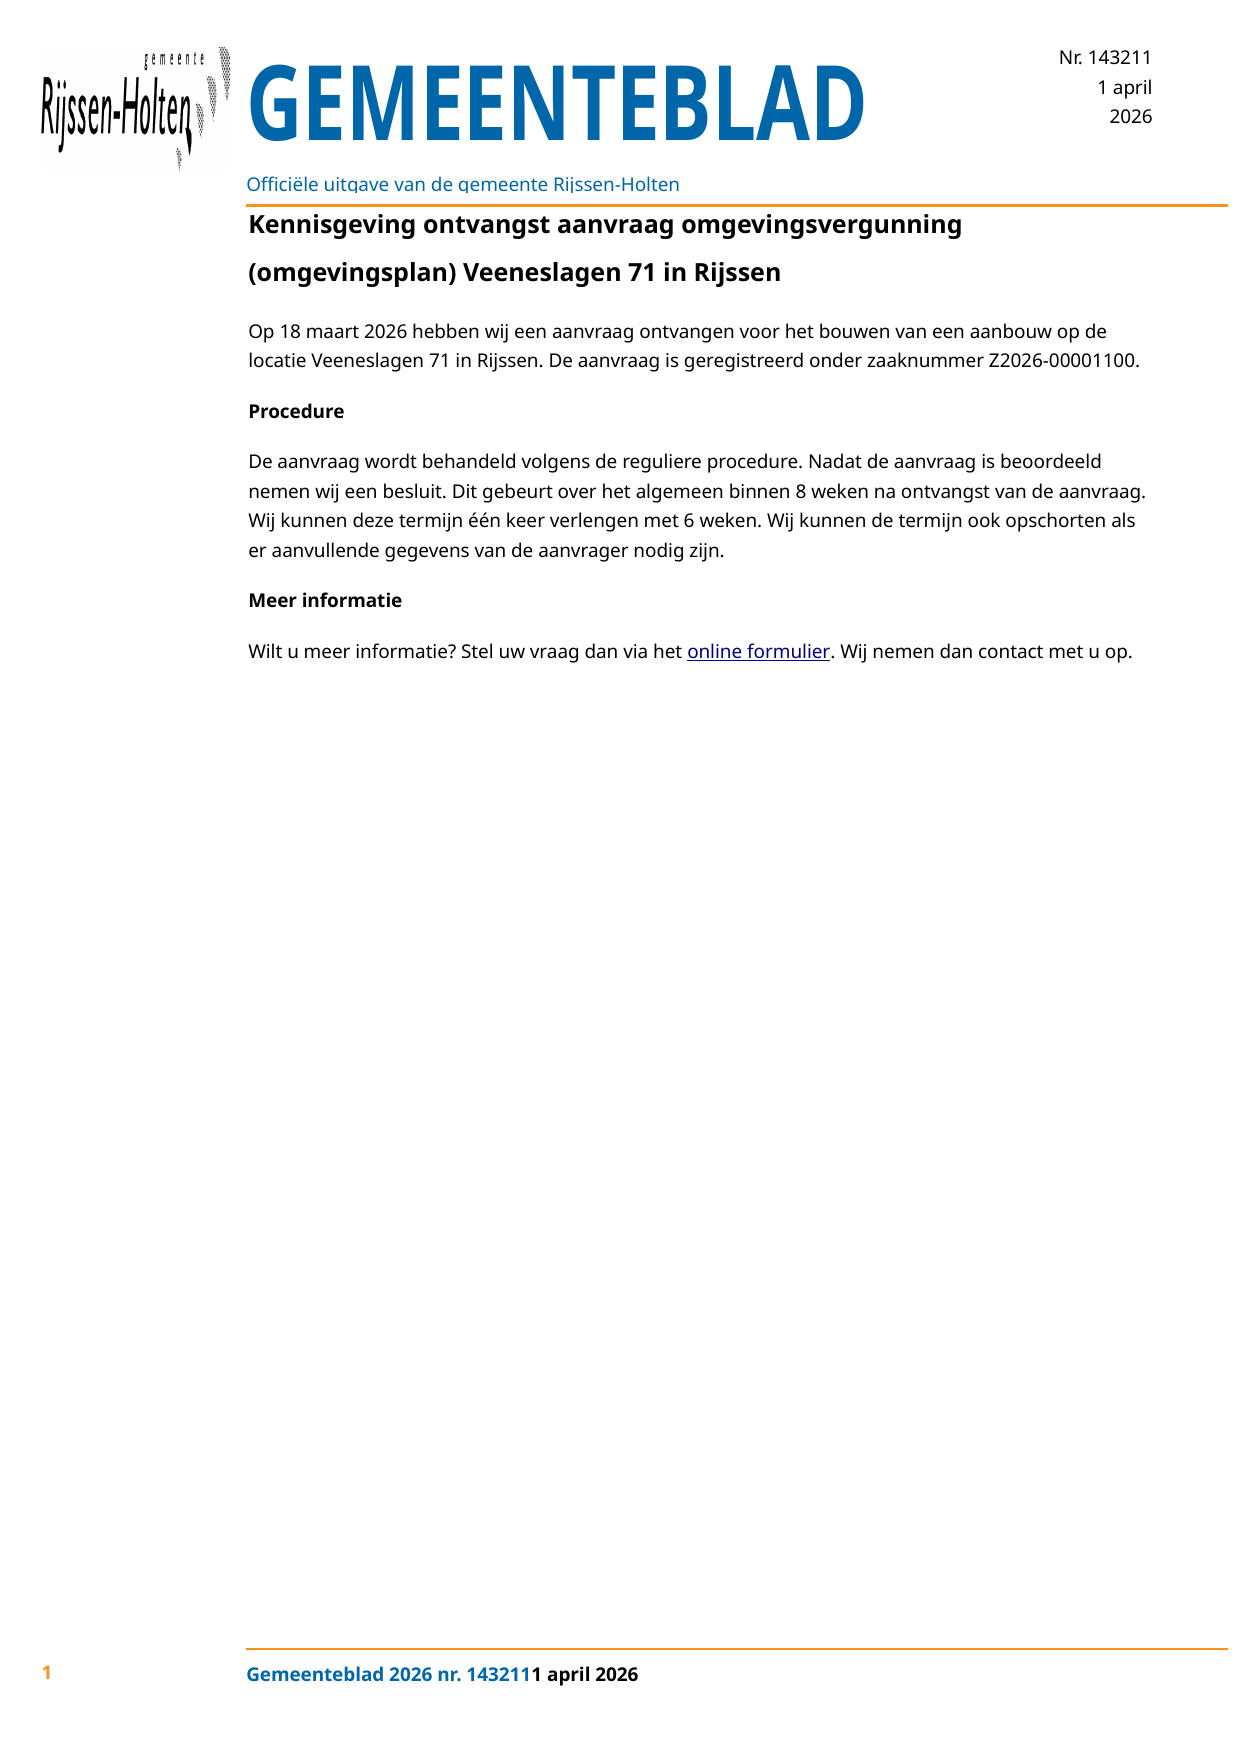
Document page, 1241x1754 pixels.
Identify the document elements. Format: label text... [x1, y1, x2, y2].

text Meer informatie [248, 587, 1152, 613]
text Kennisgeving ontvangst aanvraag omgevingsvergunning (omgevingsplan) Veeneslagen 71 in Rijssen [248, 207, 1152, 288]
picture [41, 47, 231, 172]
text De aanvraag wordt behandeld volgens de reguliere procedure. Nadat de aanvraag is beoordeeld nemen wij een besluit. Dit gebeurt over het algemeen binnen 8 weken na ontvangst van de aanvraag. Wij kunnen deze termijn één keer verlengen met 6 weken. Wij kunnen de termijn ook opschorten als er aanvullende gegevens van de aanvrager nodig zijn. [248, 448, 1152, 563]
text Op 18 maart 2026 hebben wij een aanvraag ontvangen voor het bouwen van een aanbouw op de locatie Veeneslagen 71 in Rijssen. De aanvraag is geregistreerd onder zaaknummer Z2026-00001100. [248, 318, 1152, 373]
text Wilt u meer informatie? Stel uw vraag dan via het online formulier. Wij nemen dan contact met u op. [248, 638, 1152, 664]
text Procedure [248, 398, 1152, 424]
